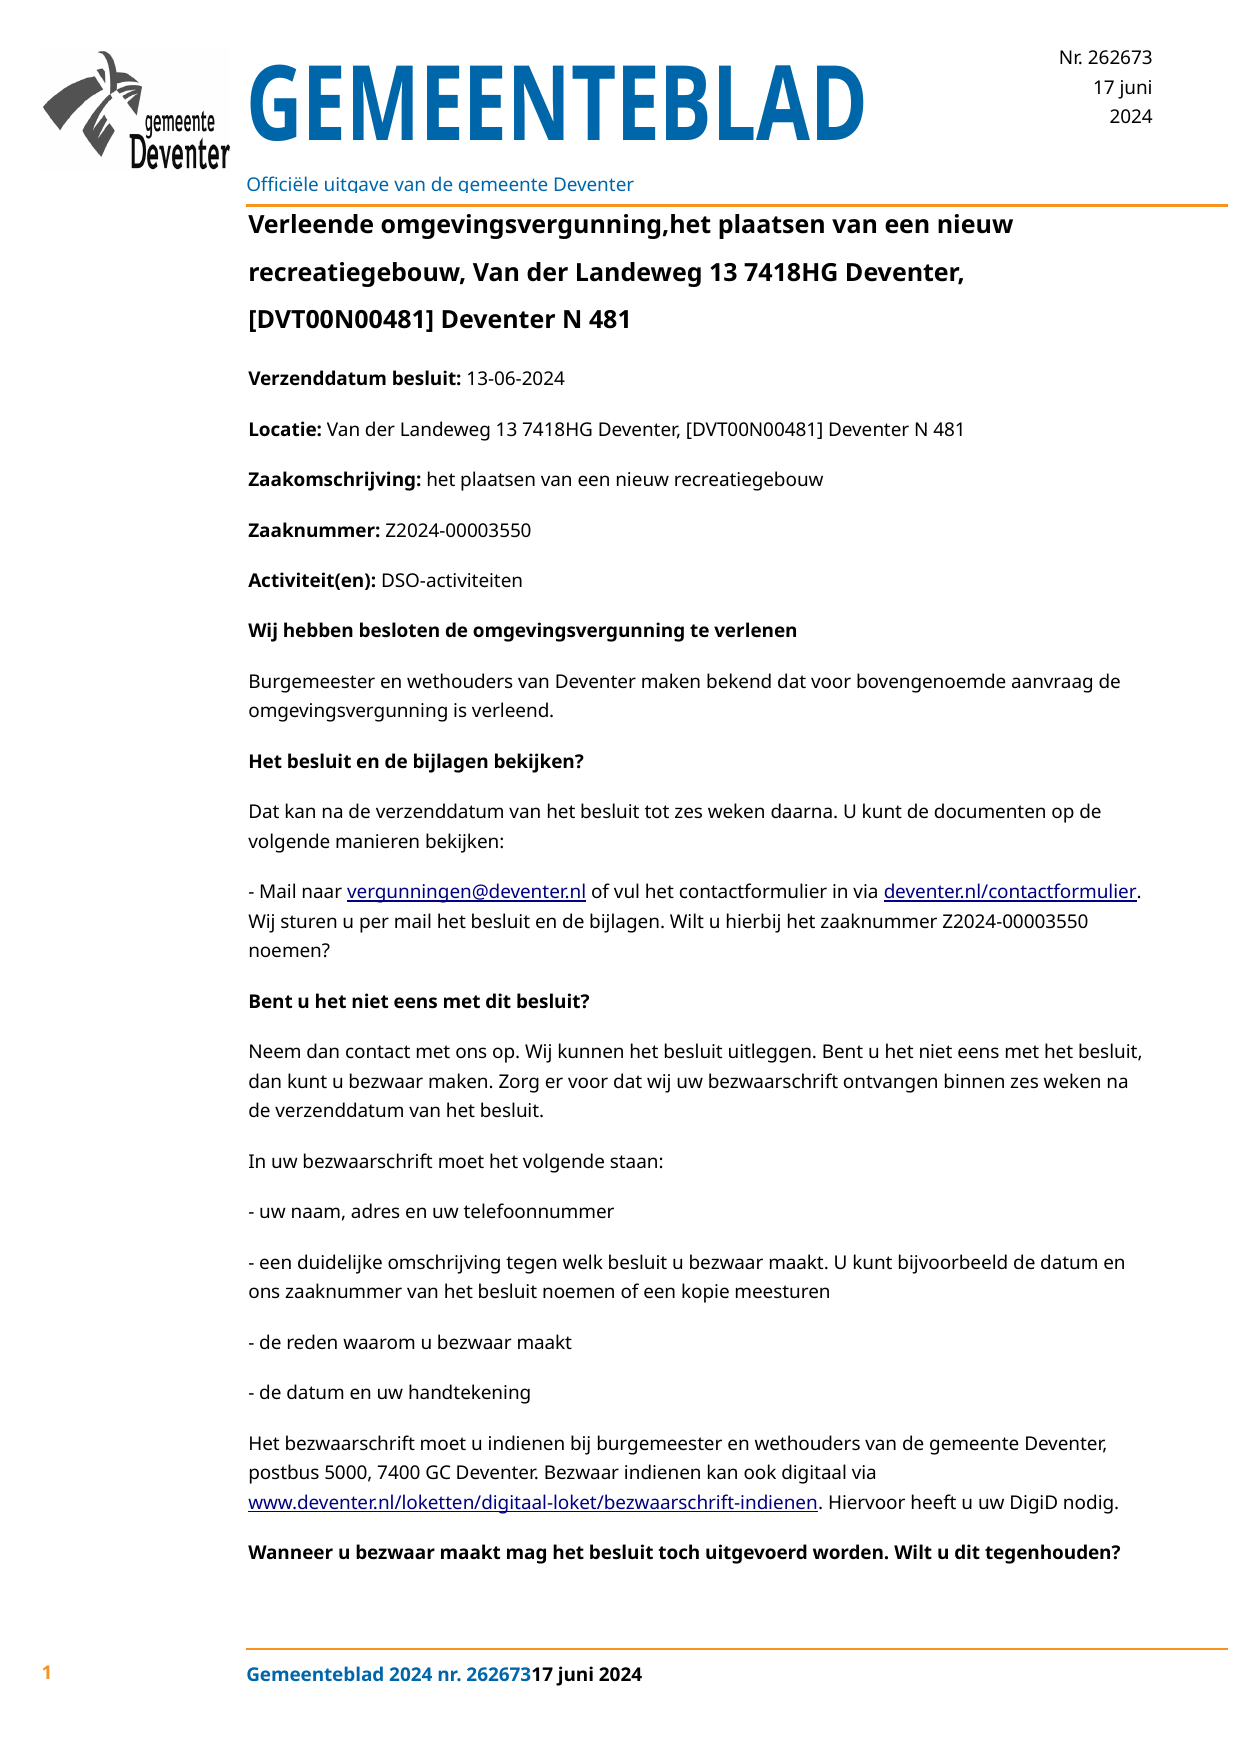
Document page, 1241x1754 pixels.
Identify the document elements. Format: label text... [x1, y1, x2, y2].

text Neem dan contact met ons op. Wij kunnen het besluit uitleggen. Bent u het niet eens met het besluit, dan kunt u bezwaar maken. Zorg er voor dat wij uw bezwaarschrift ontvangen binnen zes weken na de verzenddatum van het besluit. [248, 1038, 1152, 1123]
text Dat kan na de verzenddatum van het besluit tot zes weken daarna. U kunt de documenten op de volgende manieren bekijken: [248, 798, 1152, 854]
text Activiteit(en): DSO-activiteiten [248, 567, 1152, 593]
text - de reden waarom u bezwaar maakt [248, 1329, 1152, 1354]
text Wij hebben besloten de omgevingsvergunning te verlenen [248, 618, 1152, 643]
text Verzenddatum besluit: 13-06-2024 [248, 366, 1152, 391]
text Wanneer u bezwaar maakt mag het besluit toch uitgevoerd worden. Wilt u dit tegenhouden? [248, 1539, 1152, 1565]
text Zaakomschrijving: het plaatsen van een nieuw recreatiegebouw [248, 466, 1152, 492]
text Het bezwaarschrift moet u indienen bij burgemeester en wethouders van de gemeente Deventer, postbus 5000, 7400 GC Deventer. Bezwaar indienen kan ook digitaal via www.deventer.nl/loketten/digitaal-loket/bezwaarschrift-indienen. Hiervoor heeft u uw DigiD nodig. [248, 1430, 1152, 1514]
text Bent u het niet eens met dit besluit? [248, 988, 1152, 1014]
text Zaaknummer: Z2024-00003550 [248, 517, 1152, 542]
text Het besluit en de bijlagen bekijken? [248, 748, 1152, 774]
text - de datum en uw handtekening [248, 1379, 1152, 1405]
text Burgemeester en wethouders van Deventer maken bekend dat voor bovengenoemde aanvraag de omgevingsvergunning is verleend. [248, 668, 1152, 723]
text - Mail naar vergunningen@deventer.nl of vul het contactformulier in via deventer.nl/contactformulier. Wij sturen u per mail het besluit en de bijlagen. Wilt u hierbij het zaaknummer Z2024-00003550 noemen? [248, 878, 1152, 963]
text In uw bezwaarschrift moet het volgende staan: [248, 1148, 1152, 1174]
text - uw naam, adres en uw telefoonnummer [248, 1198, 1152, 1224]
text Verleende omgevingsvergunning,het plaatsen van een nieuw recreatiegebouw, Van der Landeweg 13 7418HG Deventer, [DVT00N00481] Deventer N 481 [248, 207, 1152, 336]
picture [41, 47, 231, 172]
text Locatie: Van der Landeweg 13 7418HG Deventer, [DVT00N00481] Deventer N 481 [248, 416, 1152, 442]
text - een duidelijke omschrijving tegen welk besluit u bezwaar maakt. U kunt bijvoorbeeld de datum en ons zaaknummer van het besluit noemen of een kopie meesturen [248, 1249, 1152, 1304]
